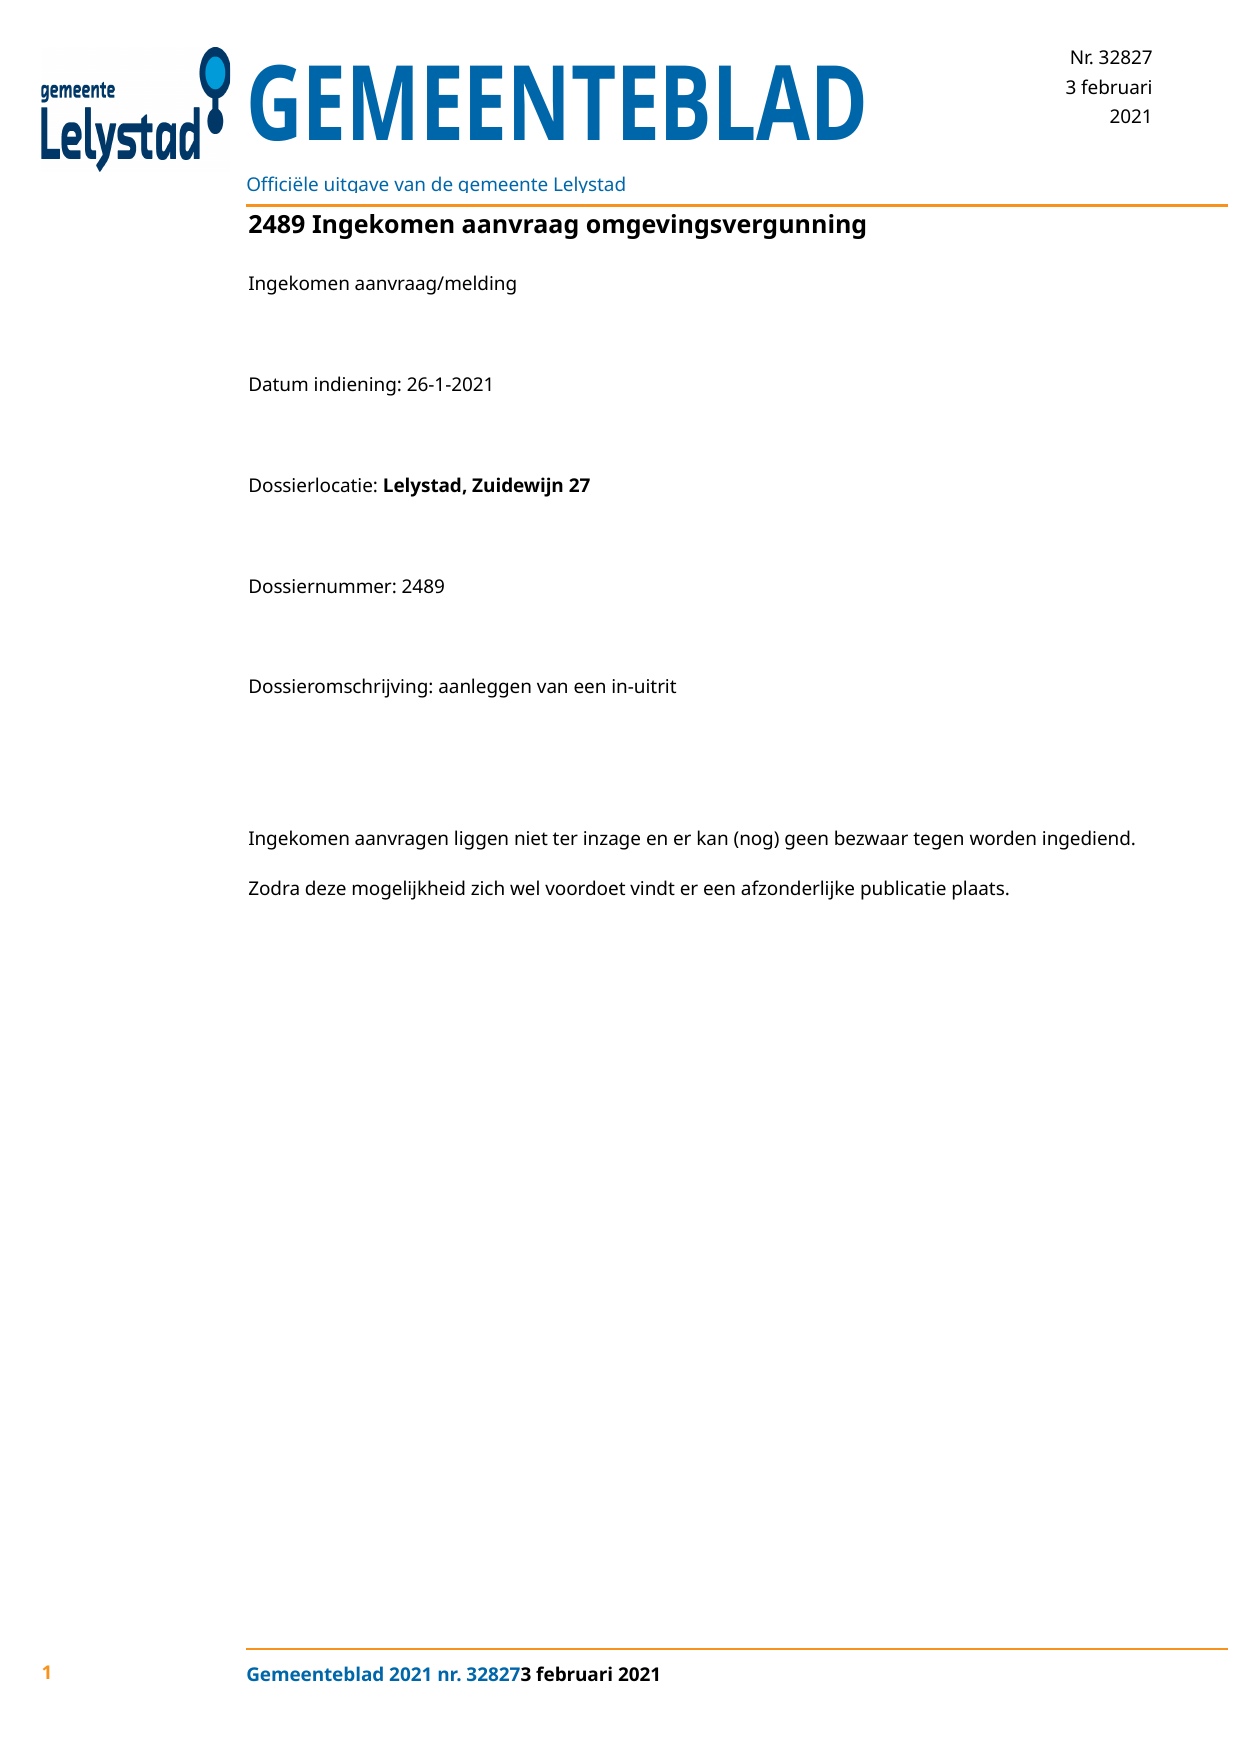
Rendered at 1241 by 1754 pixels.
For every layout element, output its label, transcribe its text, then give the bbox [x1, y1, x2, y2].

text Ingekomen aanvraag/melding [248, 270, 1152, 296]
picture [41, 47, 231, 172]
text Dossieromschrijving: aanleggen van een in-uitrit [248, 674, 1152, 699]
text Ingekomen aanvragen liggen niet ter inzage en er kan (nog) geen bezwaar tegen worden ingediend. [248, 825, 1152, 851]
text Dossierlocatie: Lelystad, Zuidewijn 27 [248, 472, 1152, 498]
text Datum indiening: 26-1-2021 [248, 371, 1152, 397]
text Zodra deze mogelijkheid zich wel voordoet vindt er een afzonderlijke publicatie plaats. [248, 875, 1152, 901]
text 2489 Ingekomen aanvraag omgevingsvergunning [248, 207, 1152, 241]
text Dossiernummer: 2489 [248, 573, 1152, 598]
